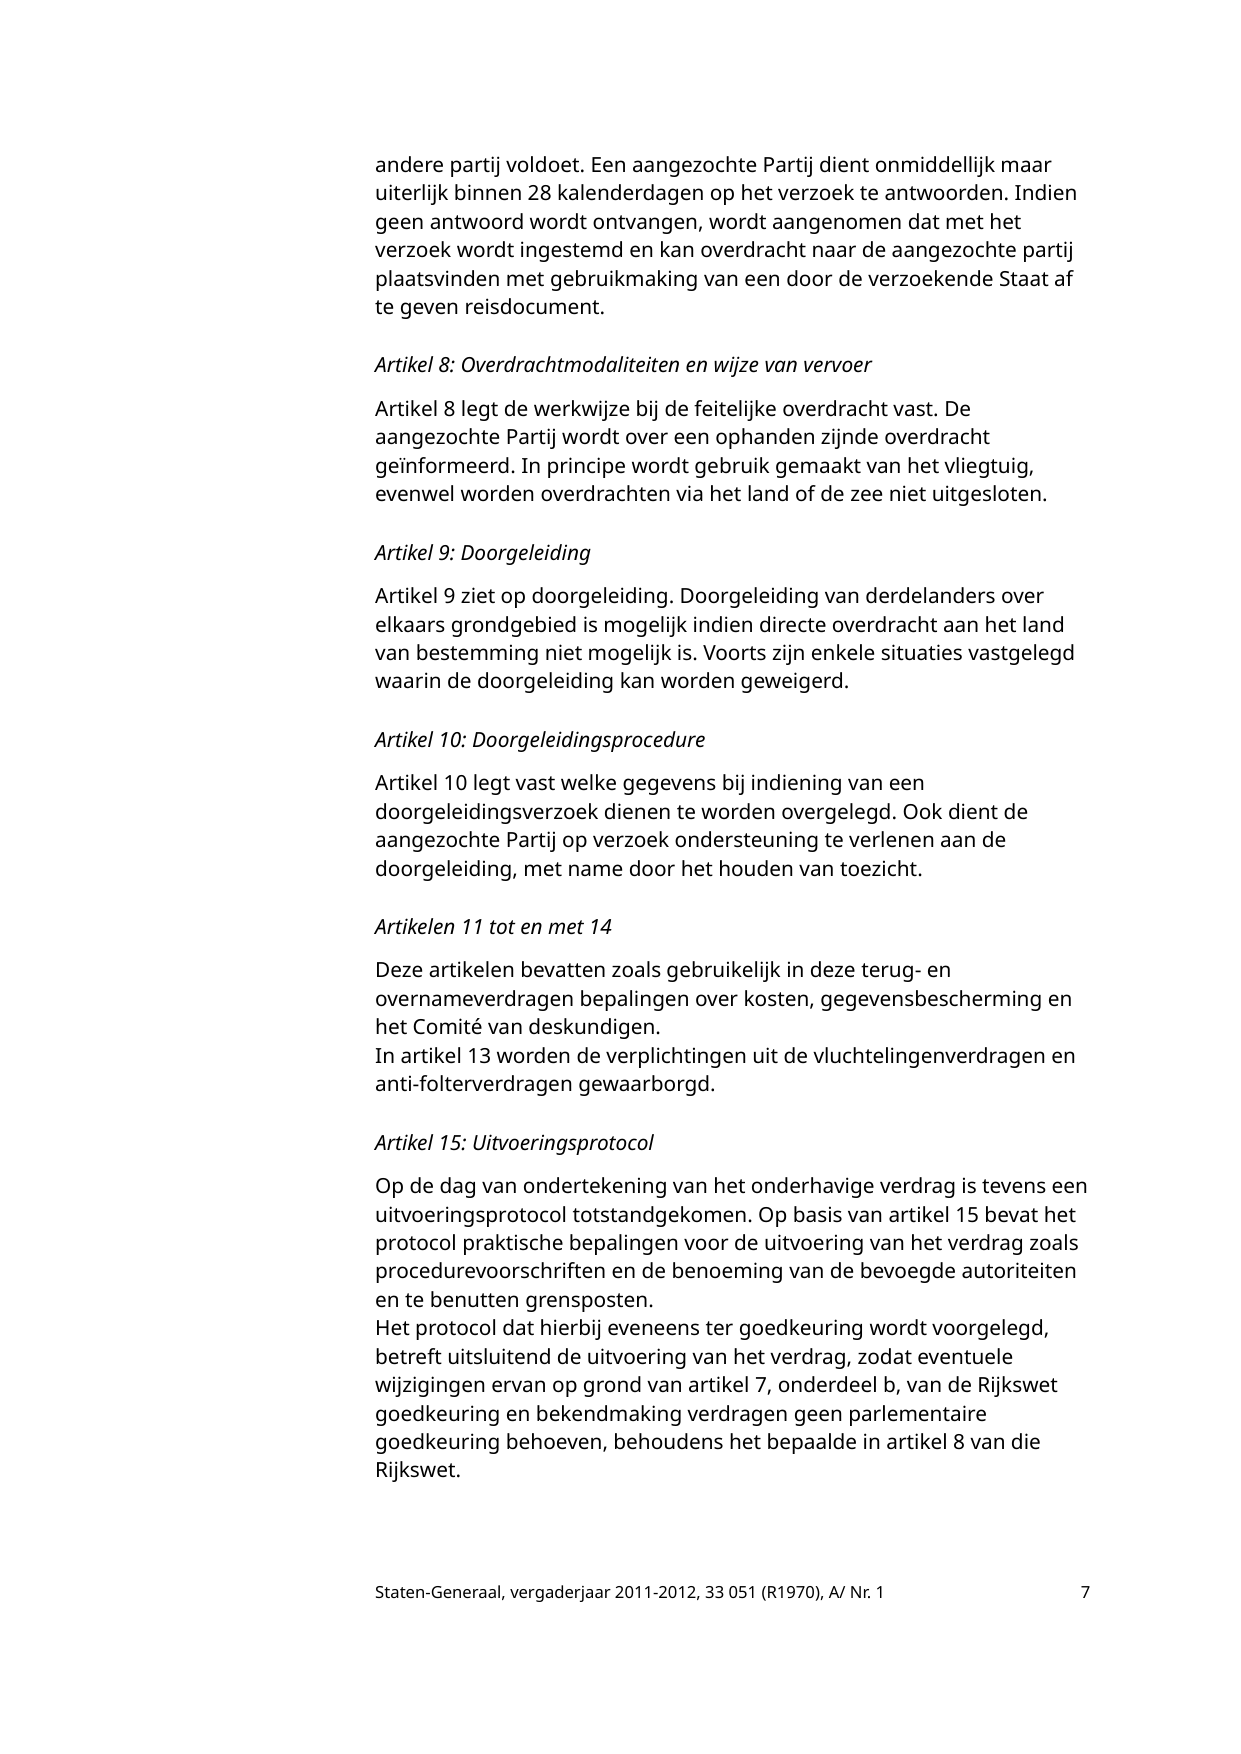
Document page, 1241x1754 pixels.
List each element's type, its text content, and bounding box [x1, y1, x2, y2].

text Op de dag van ondertekening van het onderhavige verdrag is tevens een uitvoeringsprotocol totstandgekomen. Op basis van artikel 15 bevat het protocol praktische bepalingen voor de uitvoering van het verdrag zoals procedurevoorschriften en de benoeming van de bevoegde autoriteiten en te benutten grensposten. [375, 1171, 1090, 1313]
text andere partij voldoet. Een aangezochte Partij dient onmiddellijk maar uiterlijk binnen 28 kalenderdagen op het verzoek te antwoorden. Indien geen antwoord wordt ontvangen, wordt aangenomen dat met het verzoek wordt ingestemd en kan overdracht naar de aangezochte partij plaatsvinden met gebruikmaking van een door de verzoekende Staat af te geven reisdocument. [375, 150, 1090, 321]
text Artikel 15: Uitvoeringsprotocol [375, 1128, 1090, 1156]
text Artikel 8 legt de werkwijze bij de feitelijke overdracht vast. De aangezochte Partij wordt over een ophanden zijnde overdracht geïnformeerd. In principe wordt gebruik gemaakt van het vliegtuig, evenwel worden overdrachten via het land of de zee niet uitgesloten. [375, 394, 1090, 508]
text Artikel 10 legt vast welke gegevens bij indiening van een doorgeleidingsverzoek dienen te worden overgelegd. Ook dient de aangezochte Partij op verzoek ondersteuning te verlenen aan de doorgeleiding, met name door het houden van toezicht. [375, 768, 1090, 882]
text Artikel 9: Doorgeleiding [375, 538, 1090, 566]
text Artikel 9 ziet op doorgeleiding. Doorgeleiding van derdelanders over elkaars grondgebied is mogelijk indien directe overdracht aan het land van bestemming niet mogelijk is. Voorts zijn enkele situaties vastgelegd waarin de doorgeleiding kan worden geweigerd. [375, 581, 1090, 695]
text Het protocol dat hierbij eveneens ter goedkeuring wordt voorgelegd, betreft uitsluitend de uitvoering van het verdrag, zodat eventuele wijzigingen ervan op grond van artikel 7, onderdeel b, van de Rijkswet goedkeuring en bekendmaking verdragen geen parlementaire goedkeuring behoeven, behoudens het bepaalde in artikel 8 van die Rijkswet. [375, 1313, 1090, 1484]
text In artikel 13 worden de verplichtingen uit de vluchtelingenverdragen en anti-folterverdragen gewaarborgd. [375, 1041, 1090, 1098]
text Artikel 10: Doorgeleidingsprocedure [375, 725, 1090, 753]
text Artikelen 11 tot en met 14 [375, 912, 1090, 941]
text Deze artikelen bevatten zoals gebruikelijk in deze terug- en overnameverdragen bepalingen over kosten, gegevensbescherming en het Comité van deskundigen. [375, 956, 1090, 1041]
text Artikel 8: Overdrachtmodaliteiten en wijze van vervoer [375, 351, 1090, 379]
